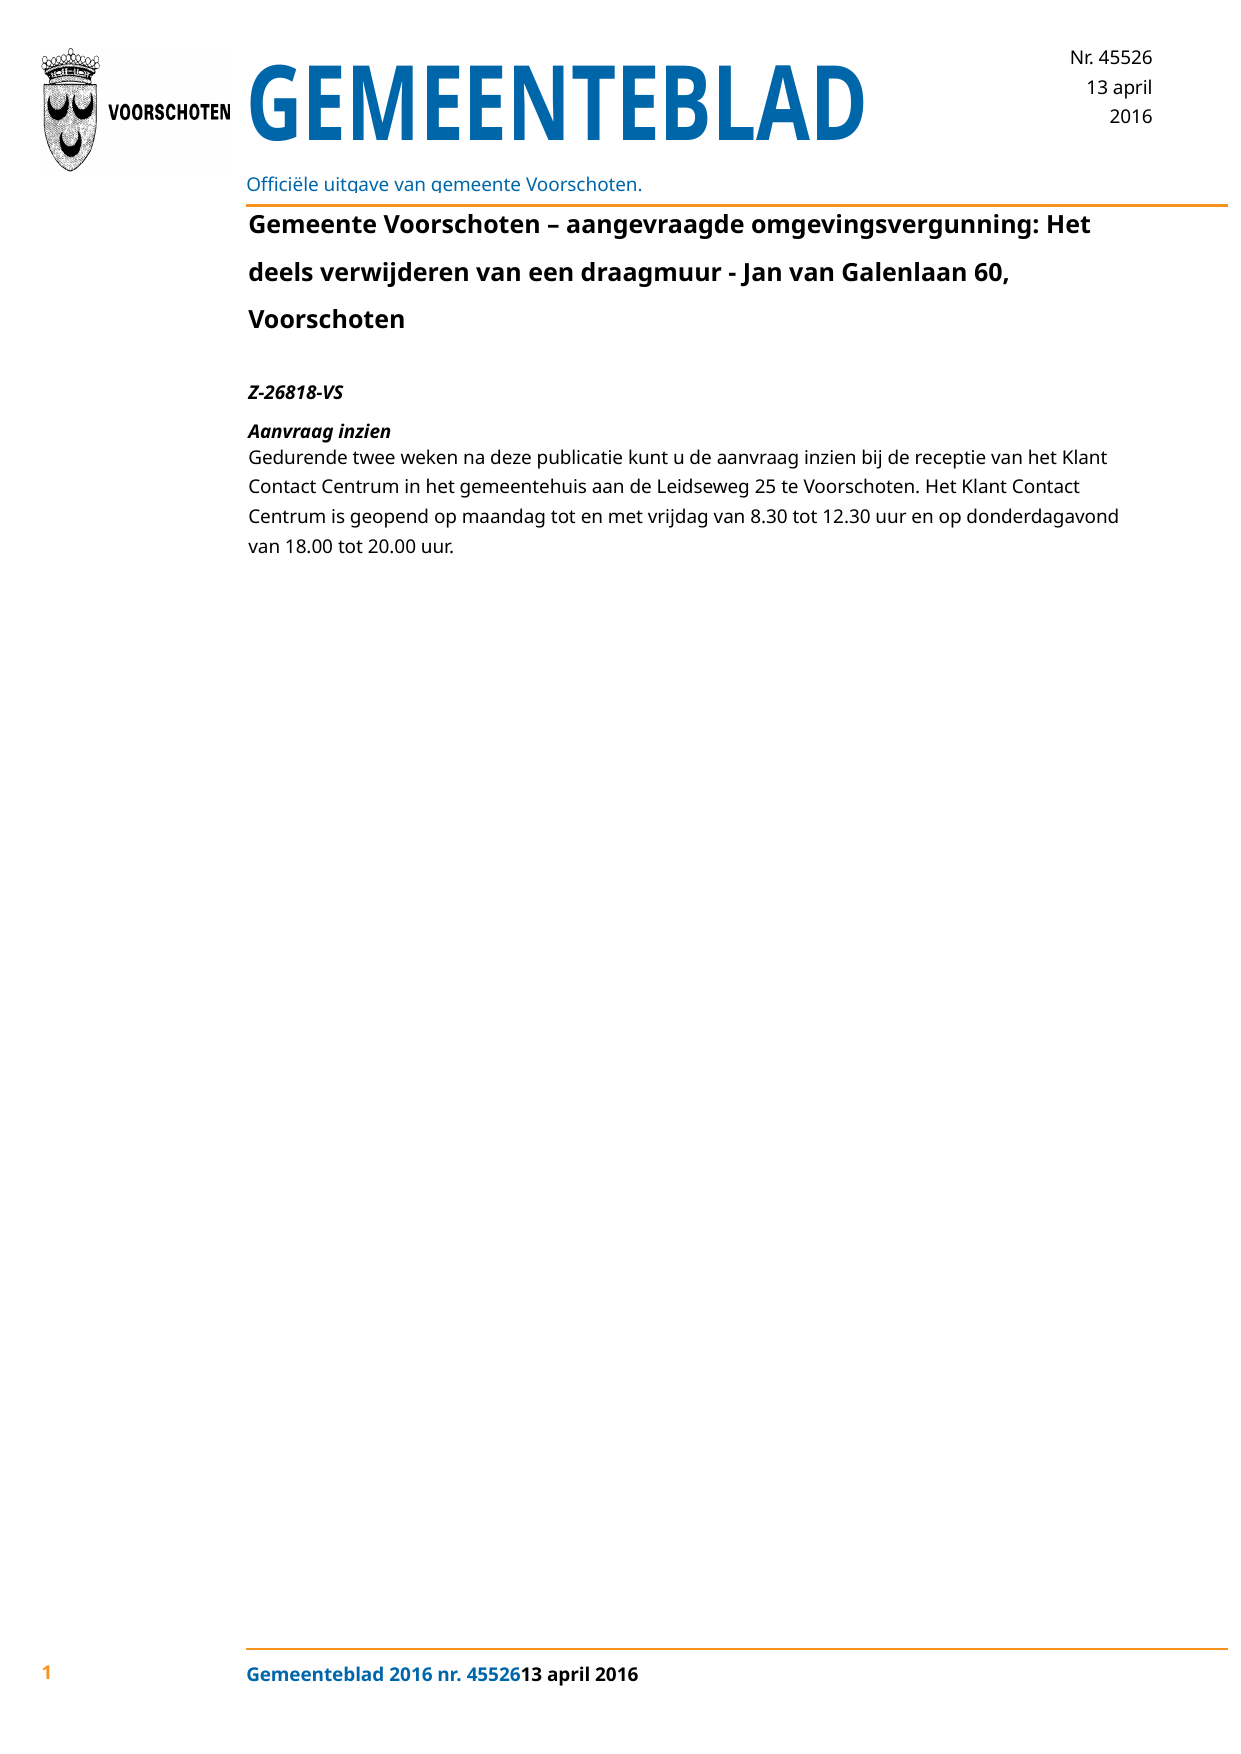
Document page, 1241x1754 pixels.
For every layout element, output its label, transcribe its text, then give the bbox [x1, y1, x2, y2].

text Gemeente Voorschoten – aangevraagde omgevingsvergunning: Het deels verwijderen van een draagmuur - Jan van Galenlaan 60, Voorschoten [248, 207, 1152, 336]
text Aanvraag inzien [248, 418, 1152, 444]
picture [41, 47, 231, 172]
text Gedurende twee weken na deze publicatie kunt u de aanvraag inzien bij de receptie van het Klant Contact Centrum in het gemeentehuis aan de Leidseweg 25 te Voorschoten. Het Klant Contact Centrum is geopend op maandag tot en met vrijdag van 8.30 tot 12.30 uur en op donderdagavond van 18.00 tot 20.00 uur. [248, 444, 1152, 558]
text Z-26818-VS [248, 379, 1152, 405]
